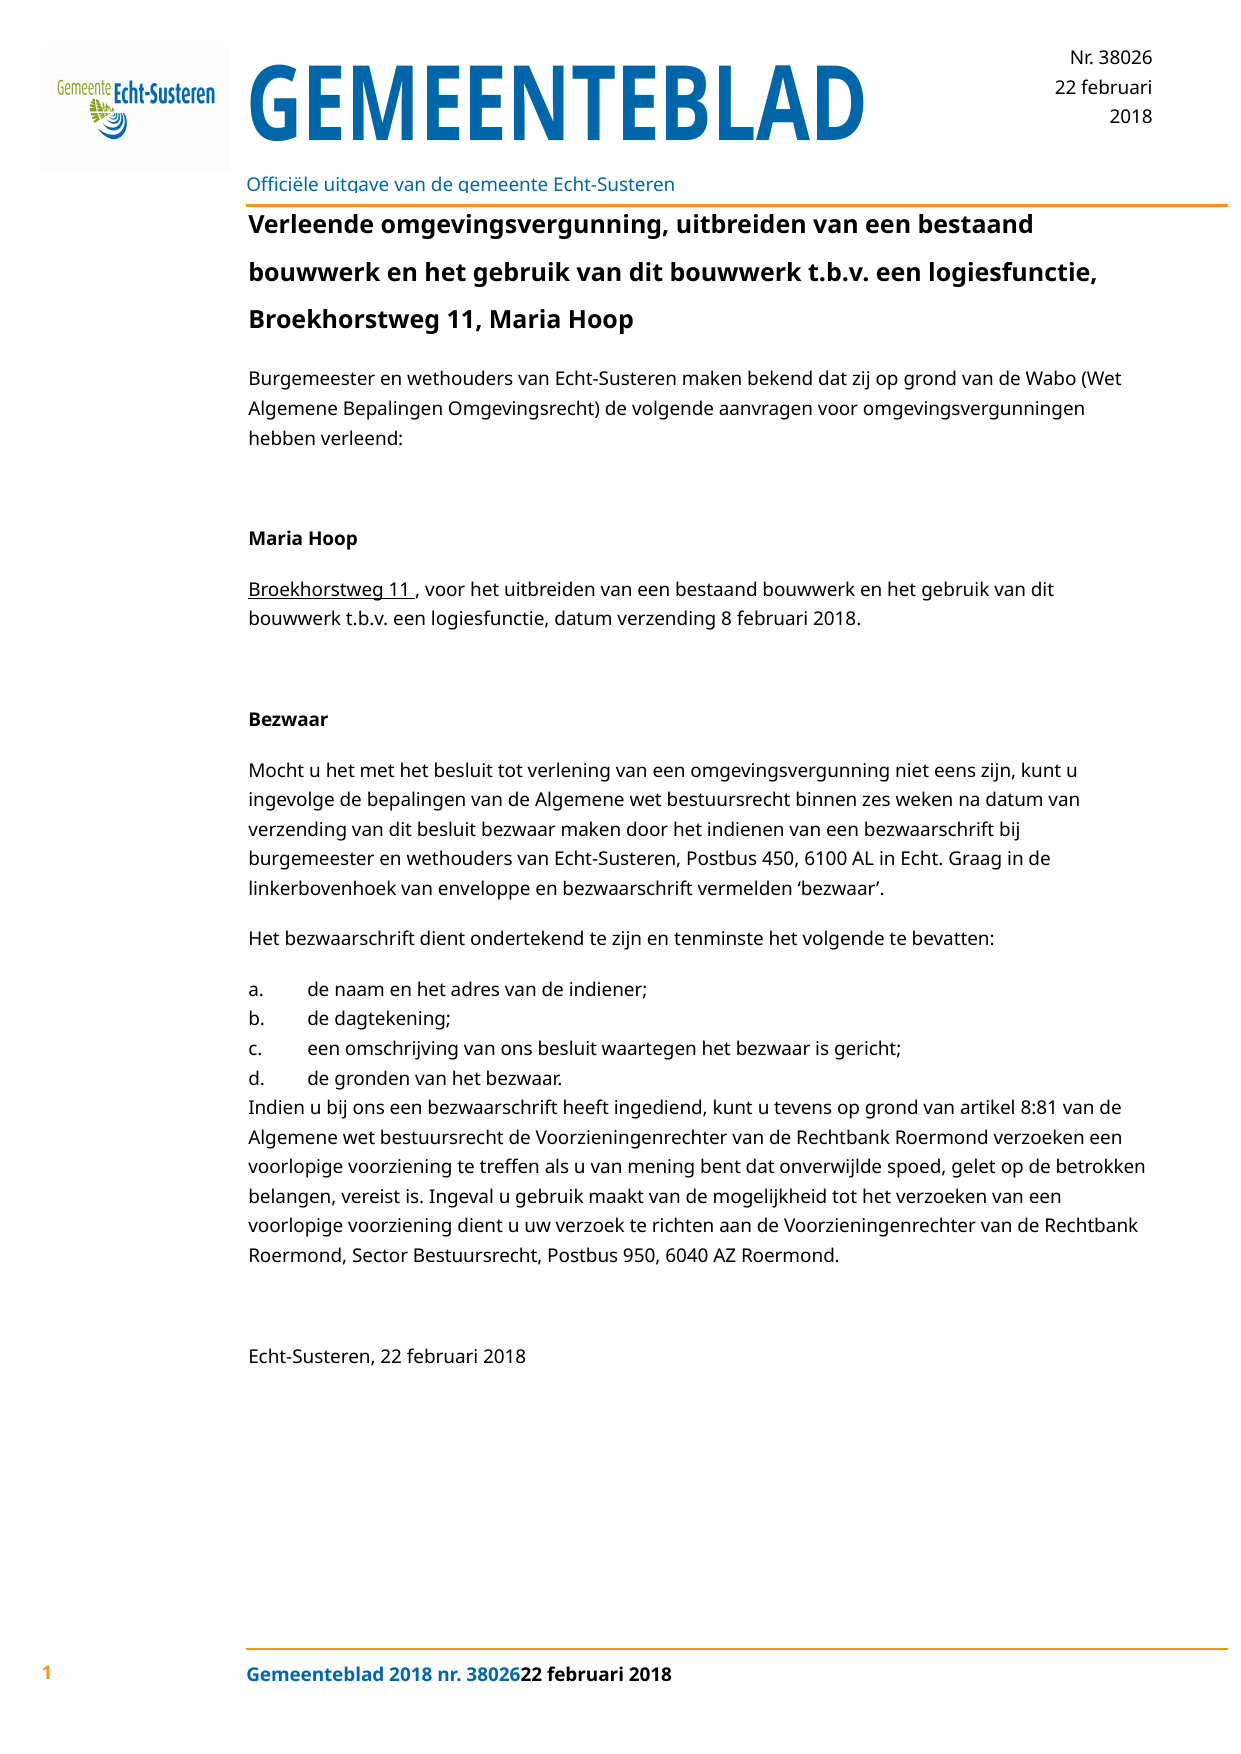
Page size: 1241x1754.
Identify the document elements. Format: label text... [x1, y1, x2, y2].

text Maria Hoop [248, 526, 1152, 551]
text Echt-Susteren, 22 februari 2018 [248, 1343, 1152, 1369]
list de naam en het adres van de indiener; [248, 976, 1152, 1002]
list een omschrijving van ons besluit waartegen het bezwaar is gericht; [248, 1035, 1152, 1061]
list de gronden van het bezwaar. [248, 1065, 1152, 1090]
list de dagtekening; [248, 1006, 1152, 1031]
picture [41, 47, 231, 172]
text Het bezwaarschrift dient ondertekend te zijn en tenminste het volgende te bevatten: [248, 926, 1152, 951]
text Burgemeester en wethouders van Echt-Susteren maken bekend dat zij op grond van de Wabo (Wet Algemene Bepalingen Omgevingsrecht) de volgende aanvragen voor omgevingsvergunningen hebben verleend: [248, 366, 1152, 450]
text Bezwaar [248, 706, 1152, 732]
text Verleende omgevingsvergunning, uitbreiden van een bestaand bouwwerk en het gebruik van dit bouwwerk t.b.v. een logiesfunctie, Broekhorstweg 11, Maria Hoop [248, 207, 1152, 336]
text Broekhorstweg 11 , voor het uitbreiden van een bestaand bouwwerk en het gebruik van dit bouwwerk t.b.v. een logiesfunctie, datum verzending 8 februari 2018. [248, 576, 1152, 631]
text Indien u bij ons een bezwaarschrift heeft ingediend, kunt u tevens op grond van artikel 8:81 van de Algemene wet bestuursrecht de Voorzieningenrechter van de Rechtbank Roermond verzoeken een voorlopige voorziening te treffen als u van mening bent dat onverwijlde spoed, gelet op de betrokken belangen, vereist is. Ingeval u gebruik maakt van de mogelijkheid tot het verzoeken van een voorlopige voorziening dient u uw verzoek te richten aan de Voorzieningenrechter van de Rechtbank Roermond, Sector Bestuursrecht, Postbus 950, 6040 AZ Roermond. [248, 1094, 1152, 1268]
text Mocht u het met het besluit tot verlening van een omgevingsvergunning niet eens zijn, kunt u ingevolge de bepalingen van de Algemene wet bestuursrecht binnen zes weken na datum van verzending van dit besluit bezwaar maken door het indienen van een bezwaarschrift bij burgemeester en wethouders van Echt-Susteren, Postbus 450, 6100 AL in Echt. Graag in de linkerbovenhoek van enveloppe en bezwaarschrift vermelden ‘bezwaar’. [248, 757, 1152, 901]
